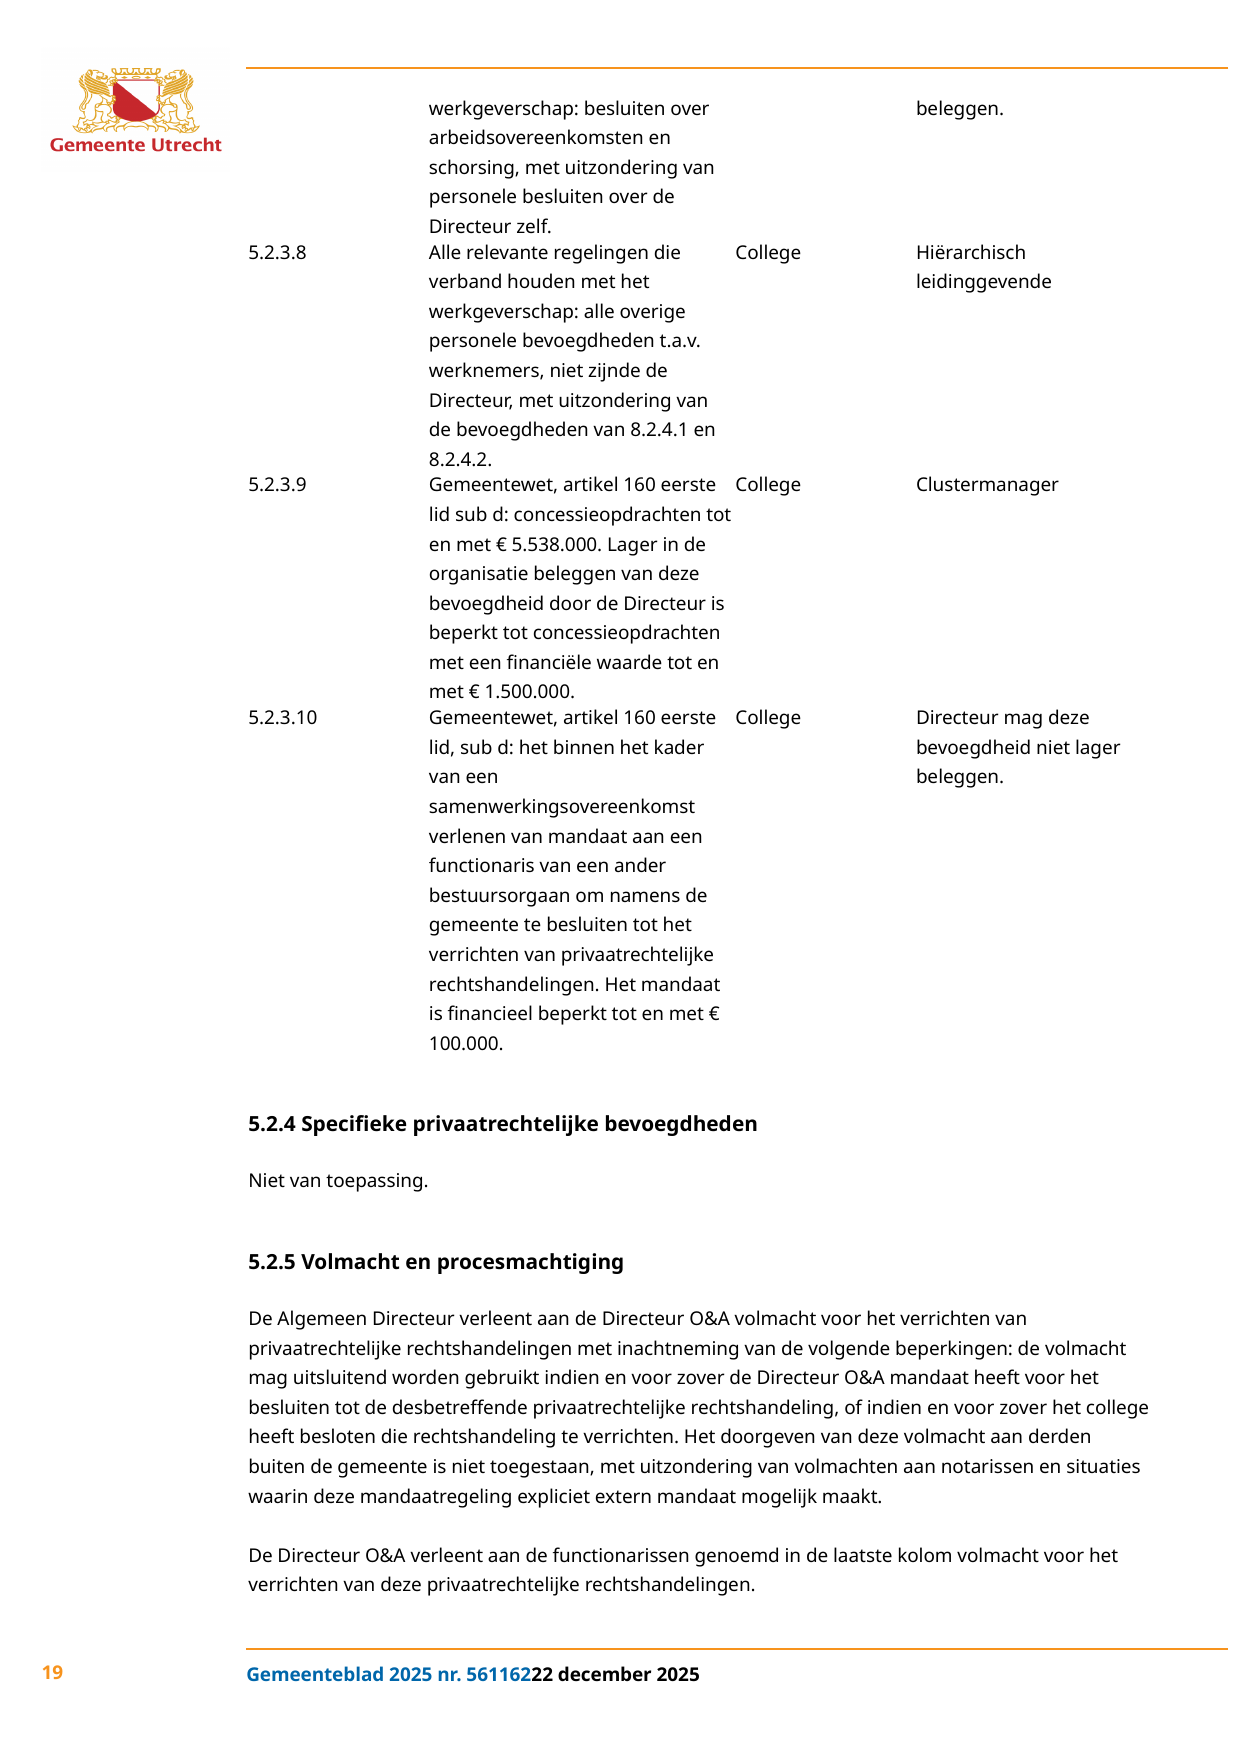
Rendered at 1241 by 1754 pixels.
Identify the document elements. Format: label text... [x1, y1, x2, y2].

text 5.2.5 Volmacht en procesmachtiging [248, 1247, 1152, 1276]
table_cell beleggen. [916, 95, 1152, 239]
table_cell College [735, 705, 916, 1056]
table_cell 5.2.3.8 [248, 239, 429, 472]
table_cell [735, 95, 916, 239]
table_cell Alle relevante regelingen die verband houden met het werkgeverschap: alle overige personele bevoegdheden t.a.v. werknemers, niet zijnde de Directeur, met uitzondering van de bevoegdheden van 8.2.4.1 en 8.2.4.2. [429, 239, 735, 472]
table_cell Gemeentewet, artikel 160 eerste lid sub d: concessieopdrachten tot en met € 5.538.000. Lager in de organisatie beleggen van deze bevoegdheid door de Directeur is beperkt tot concessieopdrachten met een financiële waarde tot en met € 1.500.000. [429, 472, 735, 704]
table_cell werkgeverschap: besluiten over arbeidsovereenkomsten en schorsing, met uitzondering van personele besluiten over de Directeur zelf. [429, 95, 735, 239]
table_cell Clustermanager [916, 472, 1152, 704]
picture [41, 47, 231, 172]
text Niet van toepassing. [248, 1167, 1152, 1193]
table_cell College [735, 239, 916, 472]
table_cell Hiërarchisch leidinggevende [916, 239, 1152, 472]
table_cell [248, 95, 429, 239]
table_cell Gemeentewet, artikel 160 eerste lid, sub d: het binnen het kader van een samenwerkingsovereenkomst verlenen van mandaat aan een functionaris van een ander bestuursorgaan om namens de gemeente te besluiten tot het verrichten van privaatrechtelijke rechtshandelingen. Het mandaat is financieel beperkt tot en met € 100.000. [429, 705, 735, 1056]
text De Directeur O&A verleent aan de functionarissen genoemd in de laatste kolom volmacht voor het verrichten van deze privaatrechtelijke rechtshandelingen. [248, 1542, 1152, 1597]
table_cell 5.2.3.9 [248, 472, 429, 704]
table_cell 5.2.3.10 [248, 705, 429, 1056]
table_cell Directeur mag deze bevoegdheid niet lager beleggen. [916, 705, 1152, 1056]
text 5.2.4 Specifieke privaatrechtelijke bevoegdheden [248, 1109, 1152, 1138]
table_cell College [735, 472, 916, 704]
text De Algemeen Directeur verleent aan de Directeur O&A volmacht voor het verrichten van privaatrechtelijke rechtshandelingen met inachtneming van de volgende beperkingen: de volmacht mag uitsluitend worden gebruikt indien en voor zover de Directeur O&A mandaat heeft voor het besluiten tot de desbetreffende privaatrechtelijke rechtshandeling, of indien en voor zover het college heeft besloten die rechtshandeling te verrichten. Het doorgeven van deze volmacht aan derden buiten de gemeente is niet toegestaan, met uitzondering van volmachten aan notarissen en situaties waarin deze mandaatregeling expliciet extern mandaat mogelijk maakt. [248, 1305, 1152, 1508]
